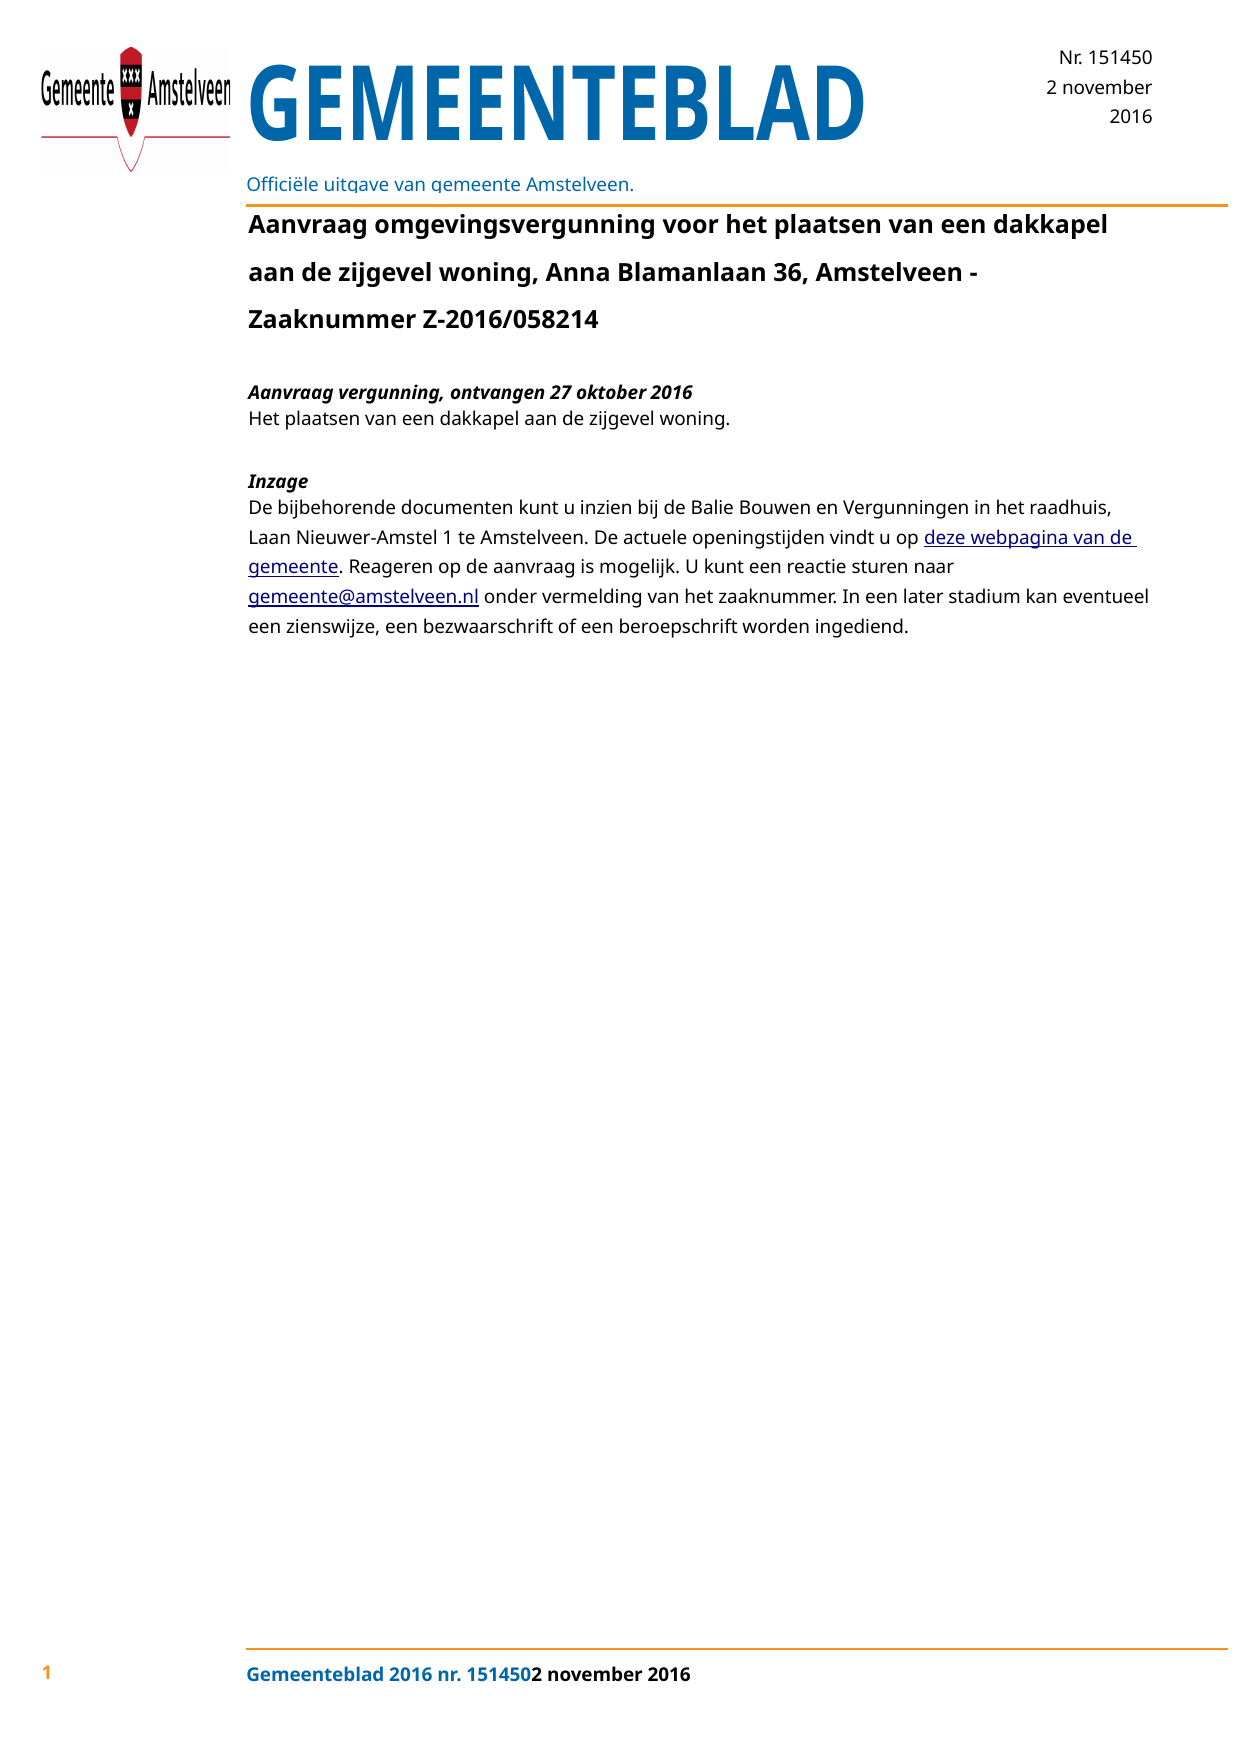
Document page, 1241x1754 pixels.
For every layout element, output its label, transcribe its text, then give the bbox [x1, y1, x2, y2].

text Het plaatsen van een dakkapel aan de zijgevel woning. [248, 405, 1152, 431]
picture [41, 47, 231, 172]
text Aanvraag omgevingsvergunning voor het plaatsen van een dakkapel aan de zijgevel woning, Anna Blamanlaan 36, Amstelveen - Zaaknummer Z-2016/058214 [248, 207, 1152, 336]
text Aanvraag vergunning, ontvangen 27 oktober 2016 [248, 379, 1152, 405]
text Inzage [248, 469, 1152, 494]
text De bijbehorende documenten kunt u inzien bij de Balie Bouwen en Vergunningen in het raadhuis, Laan Nieuwer-Amstel 1 te Amstelveen. De actuele openingstijden vindt u op deze webpagina van de gemeente. Reageren op de aanvraag is mogelijk. U kunt een reactie sturen naar gemeente@amstelveen.nl onder vermelding van het zaaknummer. In een later stadium kan eventueel een zienswijze, een bezwaarschrift of een beroepschrift worden ingediend. [248, 494, 1152, 638]
